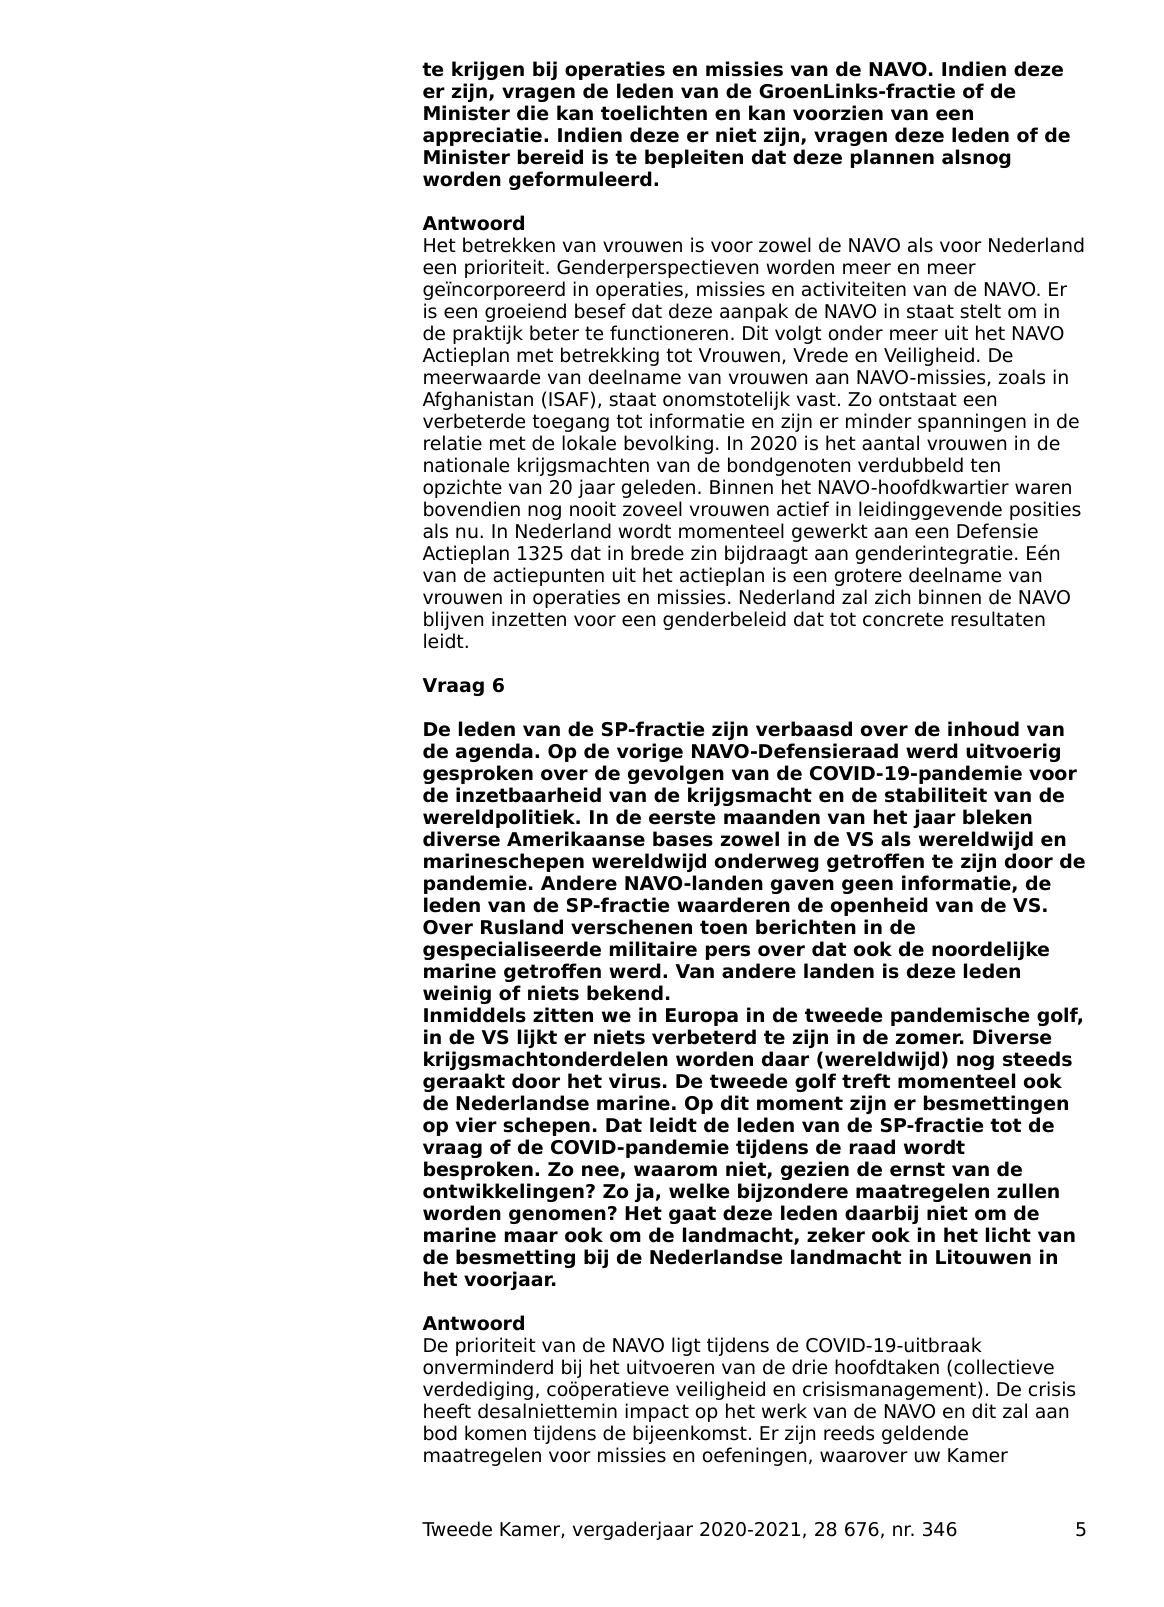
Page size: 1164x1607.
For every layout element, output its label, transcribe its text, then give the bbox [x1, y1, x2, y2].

subtitle Vraag 6 [422, 675, 1087, 697]
text De leden van de SP-fractie zijn verbaasd over de inhoud van de agenda. Op de vorige NAVO-Defensieraad werd uitvoerig gesproken over de gevolgen van de COVID-19-pandemie voor de inzetbaarheid van de krijgsmacht en de stabiliteit van de wereldpolitiek. In de eerste maanden van het jaar bleken diverse Amerikaanse bases zowel in de VS als wereldwijd en marineschepen wereldwijd onderweg getroffen te zijn door de pandemie. Andere NAVO-landen gaven geen informatie, de leden van de SP-fractie waarderen de openheid van de VS. Over Rusland verschenen toen berichten in de gespecialiseerde militaire pers over dat ook de noordelijke marine getroffen werd. Van andere landen is deze leden weinig of niets bekend. [422, 719, 1087, 1005]
text te krijgen bij operaties en missies van de NAVO. Indien deze er zijn, vragen de leden van de GroenLinks-fractie of de Minister die kan toelichten en kan voorzien van een appreciatie. Indien deze er niet zijn, vragen deze leden of de Minister bereid is te bepleiten dat deze plannen alsnog worden geformuleerd. [422, 59, 1087, 191]
subtitle Antwoord [422, 1313, 1087, 1335]
text Inmiddels zitten we in Europa in de tweede pandemische golf, in de VS lijkt er niets verbeterd te zijn in de zomer. Diverse krijgsmachtonderdelen worden daar (wereldwijd) nog steeds geraakt door het virus. De tweede golf treft momenteel ook de Nederlandse marine. Op dit moment zijn er besmettingen op vier schepen. Dat leidt de leden van de SP-fractie tot de vraag of de COVID-pandemie tijdens de raad wordt besproken. Zo nee, waarom niet, gezien de ernst van de ontwikkelingen? Zo ja, welke bijzondere maatregelen zullen worden genomen? Het gaat deze leden daarbij niet om de marine maar ook om de landmacht, zeker ook in het licht van de besmetting bij de Nederlandse landmacht in Litouwen in het voorjaar. [422, 1005, 1087, 1291]
text Het betrekken van vrouwen is voor zowel de NAVO als voor Nederland een prioriteit. Genderperspectieven worden meer en meer geïncorporeerd in operaties, missies en activiteiten van de NAVO. Er is een groeiend besef dat deze aanpak de NAVO in staat stelt om in de praktijk beter te functioneren. Dit volgt onder meer uit het NAVO Actieplan met betrekking tot Vrouwen, Vrede en Veiligheid. De meerwaarde van deelname van vrouwen aan NAVO-missies, zoals in Afghanistan (ISAF), staat onomstotelijk vast. Zo ontstaat een verbeterde toegang tot informatie en zijn er minder spanningen in de relatie met de lokale bevolking. In 2020 is het aantal vrouwen in de nationale krijgsmachten van de bondgenoten verdubbeld ten opzichte van 20 jaar geleden. Binnen het NAVO-hoofdkwartier waren bovendien nog nooit zoveel vrouwen actief in leidinggevende posities als nu. In Nederland wordt momenteel gewerkt aan een Defensie Actieplan 1325 dat in brede zin bijdraagt aan genderintegratie. Eén van de actiepunten uit het actieplan is een grotere deelname van vrouwen in operaties en missies. Nederland zal zich binnen de NAVO blijven inzetten voor een genderbeleid dat tot concrete resultaten leidt. [422, 235, 1087, 653]
subtitle Antwoord [422, 213, 1087, 235]
text De prioriteit van de NAVO ligt tijdens de COVID-19-uitbraak onverminderd bij het uitvoeren van de drie hoofdtaken (collectieve verdediging, coöperatieve veiligheid en crisismanagement). De crisis heeft desalniettemin impact op het werk van de NAVO en dit zal aan bod komen tijdens de bijeenkomst. Er zijn reeds geldende maatregelen voor missies en oefeningen, waarover uw Kamer [422, 1335, 1087, 1467]
